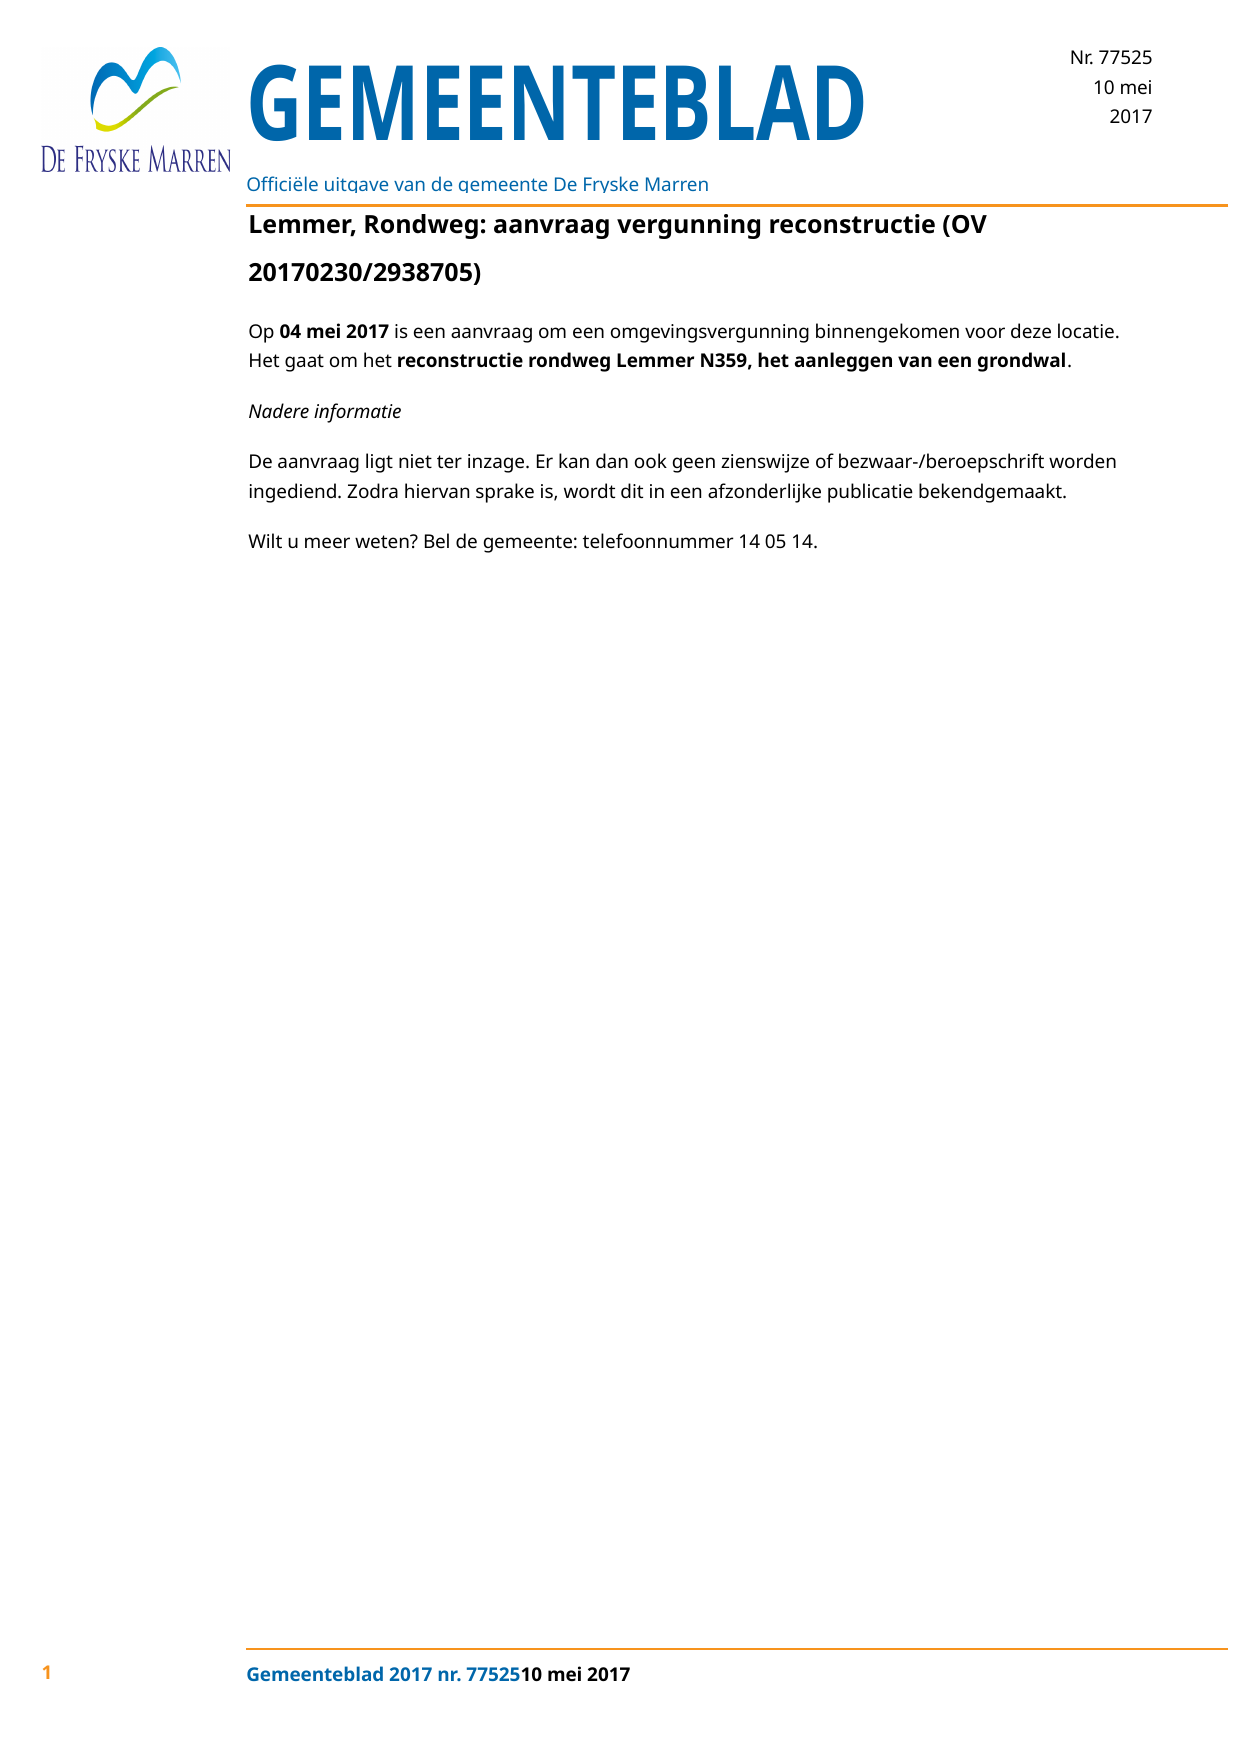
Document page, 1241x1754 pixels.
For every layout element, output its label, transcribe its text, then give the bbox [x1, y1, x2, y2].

text De aanvraag ligt niet ter inzage. Er kan dan ook geen zienswijze of bezwaar-/beroepschrift worden ingediend. Zodra hiervan sprake is, wordt dit in een afzonderlijke publicatie bekendgemaakt. [248, 448, 1152, 504]
text Nadere informatie [248, 398, 1152, 424]
text Op 04 mei 2017 is een aanvraag om een omgevingsvergunning binnengekomen voor deze locatie. Het gaat om het reconstructie rondweg Lemmer N359, het aanleggen van een grondwal. [248, 318, 1152, 373]
text Wilt u meer weten? Bel de gemeente: telefoonnummer 14 05 14. [248, 528, 1152, 554]
text Lemmer, Rondweg: aanvraag vergunning reconstructie (OV 20170230/2938705) [248, 207, 1152, 288]
picture [41, 47, 231, 172]
